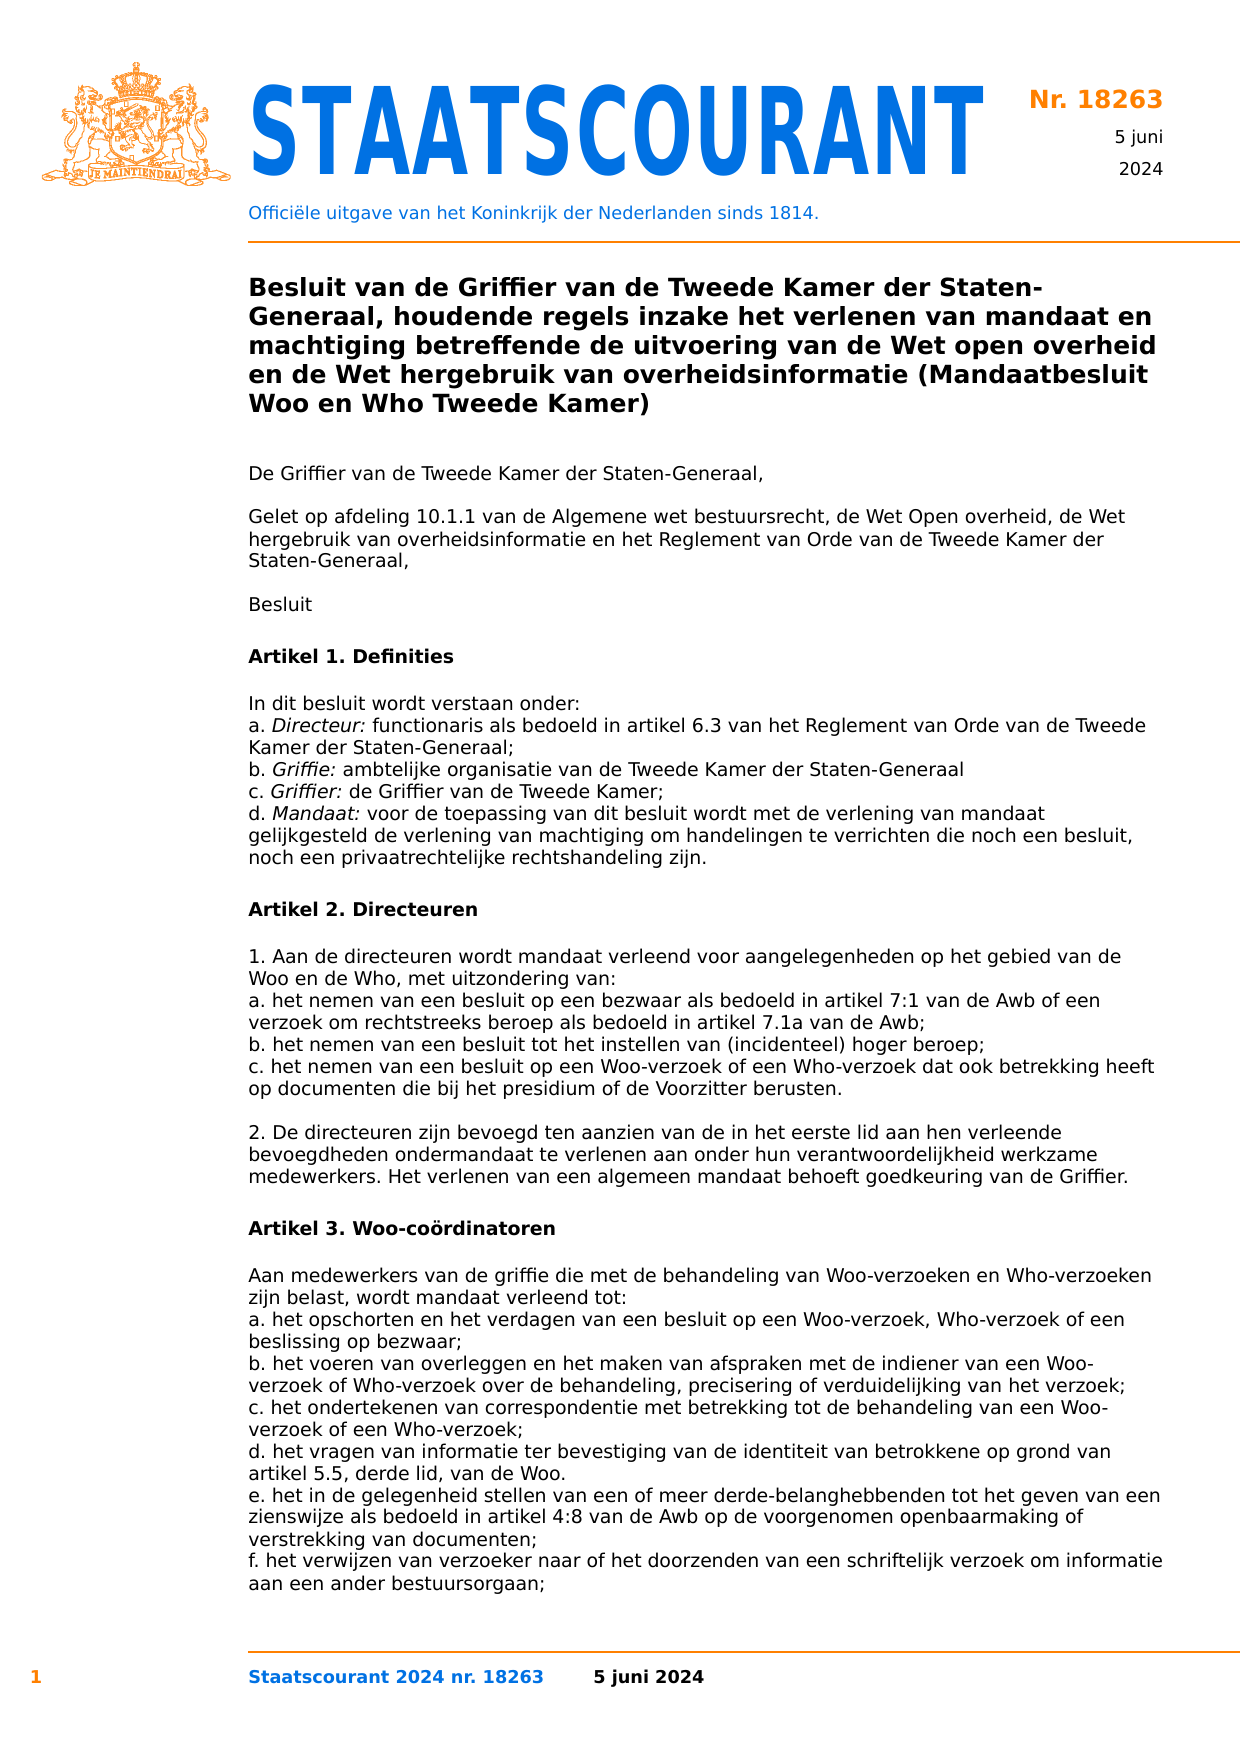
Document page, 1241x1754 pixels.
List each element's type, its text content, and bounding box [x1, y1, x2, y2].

text De Griffier van de Tweede Kamer der Staten-Generaal, [248, 463, 1163, 484]
table_cell 5 juni [998, 121, 1240, 153]
text b. het voeren van overleggen en het maken van afspraken met de indiener van een Woo-verzoek of Who-verzoek over de behandeling, precisering of verduidelijking van het verzoek; [248, 1353, 1163, 1397]
text a. het opschorten en het verdagen van een besluit op een Woo-verzoek, Who-verzoek of een beslissing op bezwaar; [248, 1309, 1163, 1353]
text 2. De directeuren zijn bevoegd ten aanzien van de in het eerste lid aan hen verleende bevoegdheden ondermandaat te verlenen aan onder hun verantwoordelijkheid werkzame medewerkers. Het verlenen van een algemeen mandaat behoeft goedkeuring van de Griffier. [248, 1122, 1163, 1188]
text 1. Aan de directeuren wordt mandaat verleend voor aangelegenheden op het gebied van de Woo en de Who, met uitzondering van: [248, 946, 1163, 990]
text c. Griffier: de Griffier van de Tweede Kamer; [248, 781, 1163, 803]
table_cell 2024 [998, 153, 1240, 203]
table_header STAATSCOURANT [248, 62, 998, 203]
text f. het verwijzen van verzoeker naar of het doorzenden van een schriftelijk verzoek om informatie aan een ander bestuursorgaan; [248, 1550, 1163, 1594]
subtitle Artikel 2. Directeuren [248, 899, 1163, 921]
text b. Griffie: ambtelijke organisatie van de Tweede Kamer der Staten-Generaal [248, 759, 1163, 781]
text In dit besluit wordt verstaan onder: [248, 693, 1163, 715]
text Besluit [248, 594, 1163, 616]
text d. Mandaat: voor de toepassing van dit besluit wordt met de verlening van mandaat gelijkgesteld de verlening van machtiging om handelingen te verrichten die noch een besluit, noch een privaatrechtelijke rechtshandeling zijn. [248, 803, 1163, 869]
subtitle Besluit van de Griffier van de Tweede Kamer der Staten-Generaal, houdende regels inzake het verlenen van mandaat en machtiging betreffende de uitvoering van de Wet open overheid en de Wet hergebruik van overheidsinformatie (Mandaatbesluit Woo en Who Tweede Kamer) [248, 273, 1163, 419]
picture [41, 62, 231, 186]
text e. het in de gelegenheid stellen van een of meer derde-belanghebbenden tot het geven van een zienswijze als bedoeld in artikel 4:8 van de Awb op de voorgenomen openbaarmaking of verstrekking van documenten; [248, 1484, 1163, 1550]
table_header Nr. 18263 [998, 62, 1240, 121]
subtitle Artikel 1. Definities [248, 646, 1163, 668]
text a. Directeur: functionaris als bedoeld in artikel 6.3 van het Reglement van Orde van de Tweede Kamer der Staten-Generaal; [248, 715, 1163, 759]
text a. het nemen van een besluit op een bezwaar als bedoeld in artikel 7:1 van de Awb of een verzoek om rechtstreeks beroep als bedoeld in artikel 7.1a van de Awb; [248, 990, 1163, 1034]
table_cell Officiële uitgave van het Koninkrijk der Nederlanden sinds 1814. [248, 203, 1240, 241]
text c. het ondertekenen van correspondentie met betrekking tot de behandeling van een Woo-verzoek of een Who-verzoek; [248, 1397, 1163, 1441]
subtitle Artikel 3. Woo-coördinatoren [248, 1218, 1163, 1240]
table_header [25, 62, 248, 241]
text d. het vragen van informatie ter bevestiging van de identiteit van betrokkene op grond van artikel 5.5, derde lid, van de Woo. [248, 1441, 1163, 1484]
text Aan medewerkers van de griffie die met de behandeling van Woo-verzoeken en Who-verzoeken zijn belast, wordt mandaat verleend tot: [248, 1265, 1163, 1309]
text b. het nemen van een besluit tot het instellen van (incidenteel) hoger beroep; [248, 1034, 1163, 1056]
text Gelet op afdeling 10.1.1 van de Algemene wet bestuursrecht, de Wet Open overheid, de Wet hergebruik van overheidsinformatie en het Reglement van Orde van de Tweede Kamer der Staten-Generaal, [248, 506, 1163, 572]
text c. het nemen van een besluit op een Woo-verzoek of een Who-verzoek dat ook betrekking heeft op documenten die bij het presidium of de Voorzitter berusten. [248, 1056, 1163, 1100]
